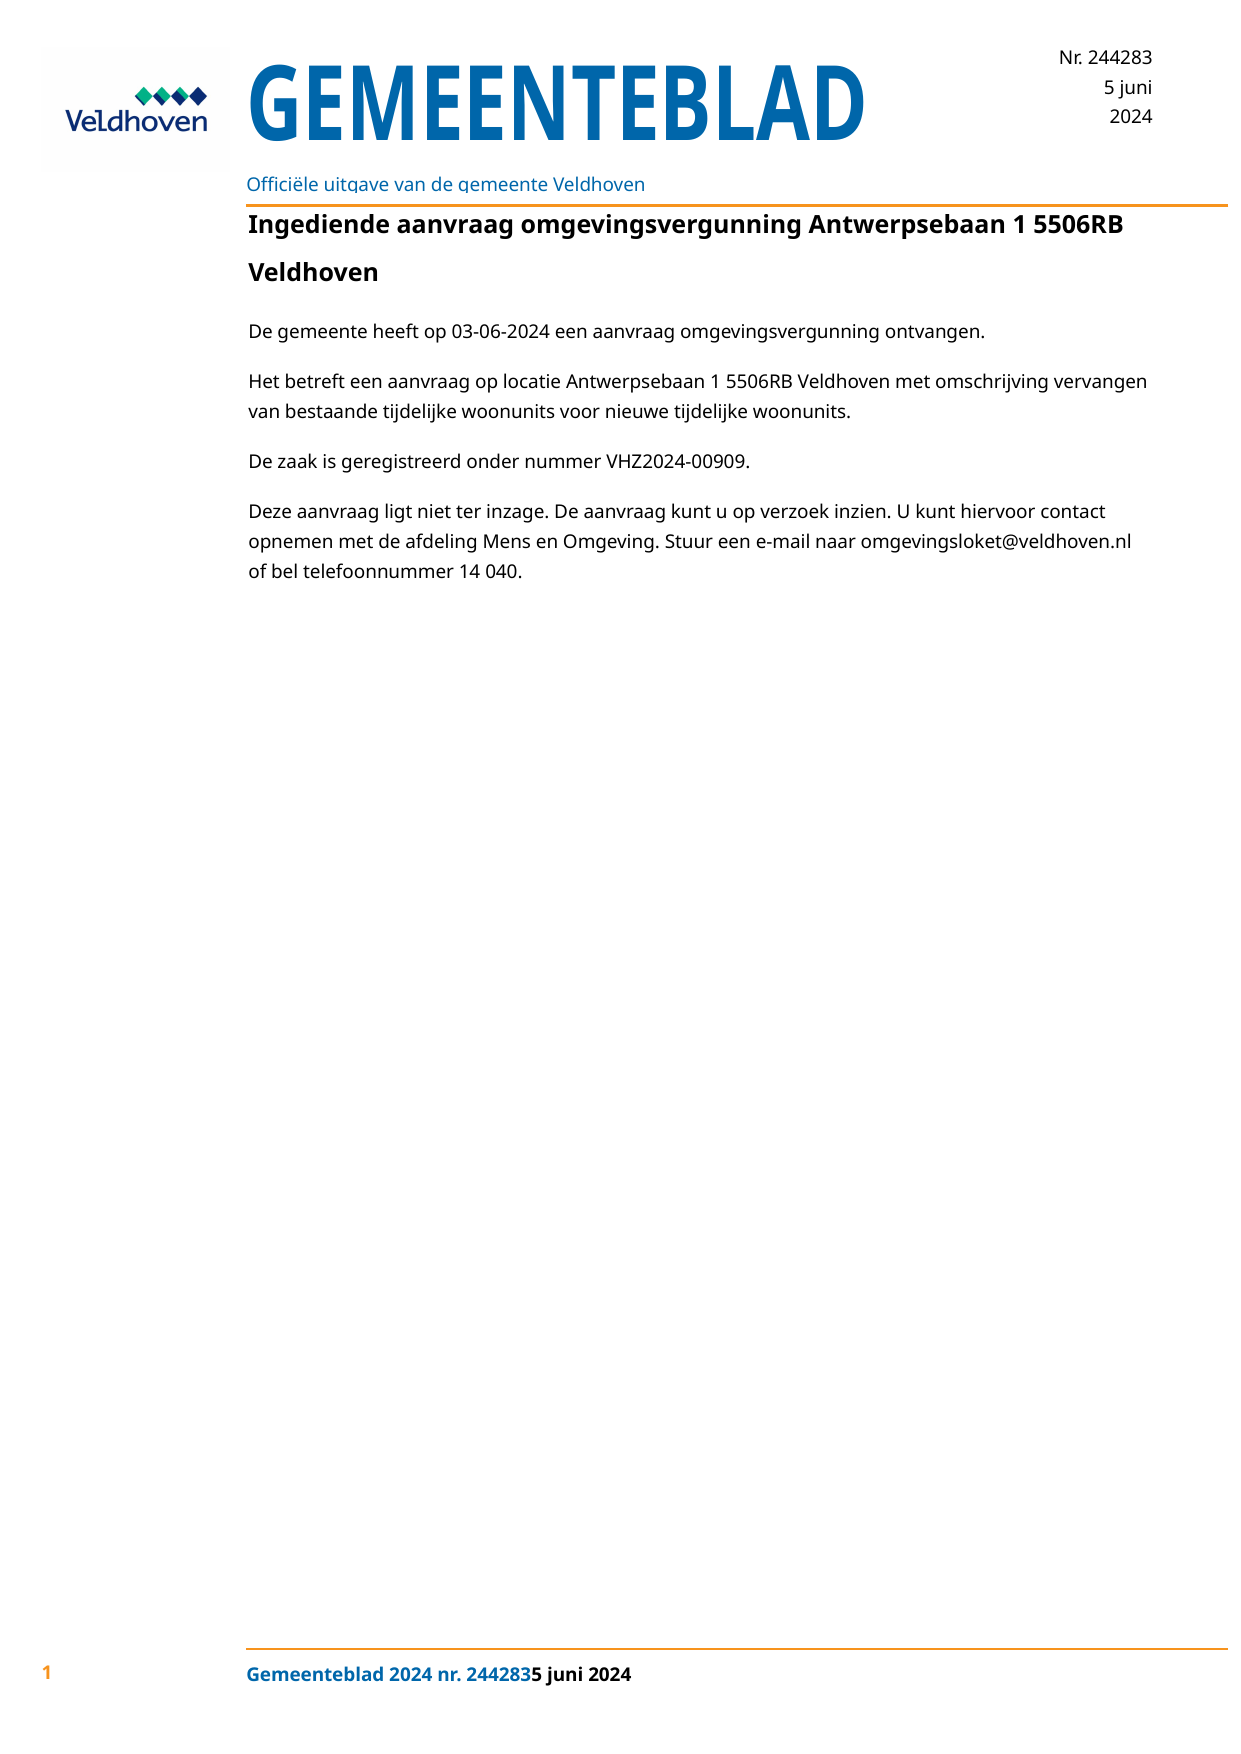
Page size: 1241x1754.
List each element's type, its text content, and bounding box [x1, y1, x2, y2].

text De gemeente heeft op 03-06-2024 een aanvraag omgevingsvergunning ontvangen. [248, 318, 1152, 344]
text Ingediende aanvraag omgevingsvergunning Antwerpsebaan 1 5506RB Veldhoven [248, 207, 1152, 288]
text Het betreft een aanvraag op locatie Antwerpsebaan 1 5506RB Veldhoven met omschrijving vervangen van bestaande tijdelijke woonunits voor nieuwe tijdelijke woonunits. [248, 368, 1152, 424]
text Deze aanvraag ligt niet ter inzage. De aanvraag kunt u op verzoek inzien. U kunt hiervoor contact opnemen met de afdeling Mens en Omgeving. Stuur een e-mail naar omgevingsloket@veldhoven.nl of bel telefoonnummer 14 040. [248, 499, 1152, 584]
text De zaak is geregistreerd onder nummer VHZ2024-00909. [248, 448, 1152, 474]
picture [41, 47, 231, 172]
